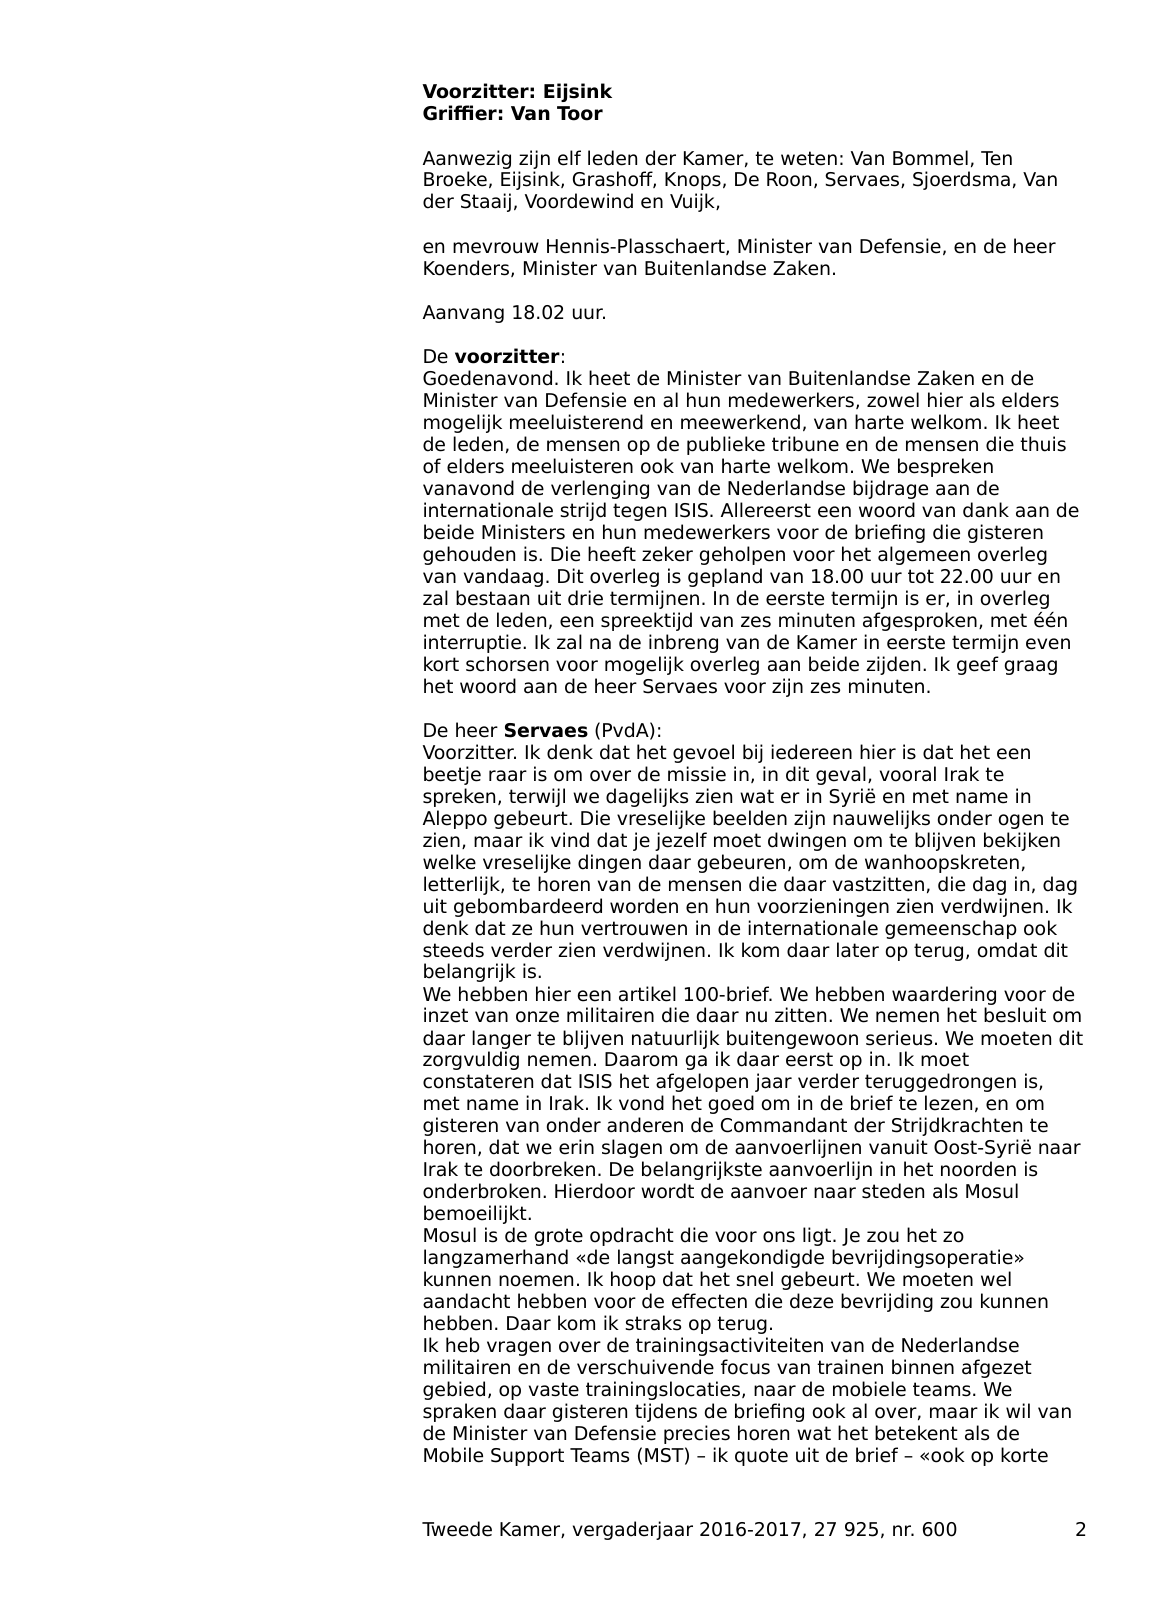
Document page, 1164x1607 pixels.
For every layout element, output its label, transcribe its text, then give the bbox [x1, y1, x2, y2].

text Aanvang 18.02 uur. [422, 302, 1087, 324]
text en mevrouw Hennis-Plasschaert, Minister van Defensie, en de heer Koenders, Minister van Buitenlandse Zaken. [422, 236, 1087, 279]
text Griffier: Van Toor [422, 103, 1087, 125]
text Aanwezig zijn elf leden der Kamer, te weten: Van Bommel, Ten Broeke, Eijsink, Grashoff, Knops, De Roon, Servaes, Sjoerdsma, Van der Staaij, Voordewind en Vuijk, [422, 147, 1087, 213]
text De voorzitter: [422, 346, 1087, 368]
text We hebben hier een artikel 100-brief. We hebben waardering voor de inzet van onze militairen die daar nu zitten. We nemen het besluit om daar langer te blijven natuurlijk buitengewoon serieus. We moeten dit zorgvuldig nemen. Daarom ga ik daar eerst op in. Ik moet constateren dat ISIS het afgelopen jaar verder teruggedrongen is, met name in Irak. Ik vond het goed om in de brief te lezen, en om gisteren van onder anderen de Commandant der Strijdkrachten te horen, dat we erin slagen om de aanvoerlijnen vanuit Oost-Syrië naar Irak te doorbreken. De belangrijkste aanvoerlijn in het noorden is onderbroken. Hierdoor wordt de aanvoer naar steden als Mosul bemoeilijkt. [422, 983, 1087, 1225]
text De heer Servaes (PvdA): [422, 720, 1087, 742]
text Voorzitter. Ik denk dat het gevoel bij iedereen hier is dat het een beetje raar is om over de missie in, in dit geval, vooral Irak te spreken, terwijl we dagelijks zien wat er in Syrië en met name in Aleppo gebeurt. Die vreselijke beelden zijn nauwelijks onder ogen te zien, maar ik vind dat je jezelf moet dwingen om te blijven bekijken welke vreselijke dingen daar gebeuren, om de wanhoopskreten, letterlijk, te horen van de mensen die daar vastzitten, die dag in, dag uit gebombardeerd worden en hun voorzieningen zien verdwijnen. Ik denk dat ze hun vertrouwen in de internationale gemeenschap ook steeds verder zien verdwijnen. Ik kom daar later op terug, omdat dit belangrijk is. [422, 742, 1087, 983]
text Ik heb vragen over de trainingsactiviteiten van de Nederlandse militairen en de verschuivende focus van trainen binnen afgezet gebied, op vaste trainingslocaties, naar de mobiele teams. We spraken daar gisteren tijdens de briefing ook al over, maar ik wil van de Minister van Defensie precies horen wat het betekent als de Mobile Support Teams (MST) – ik quote uit de brief – «ook op korte [422, 1335, 1087, 1467]
text Goedenavond. Ik heet de Minister van Buitenlandse Zaken en de Minister van Defensie en al hun medewerkers, zowel hier als elders mogelijk meeluisterend en meewerkend, van harte welkom. Ik heet de leden, de mensen op de publieke tribune en de mensen die thuis of elders meeluisteren ook van harte welkom. We bespreken vanavond de verlenging van de Nederlandse bijdrage aan de internationale strijd tegen ISIS. Allereerst een woord van dank aan de beide Ministers en hun medewerkers voor de briefing die gisteren gehouden is. Die heeft zeker geholpen voor het algemeen overleg van vandaag. Dit overleg is gepland van 18.00 uur tot 22.00 uur en zal bestaan uit drie termijnen. In de eerste termijn is er, in overleg met de leden, een spreektijd van zes minuten afgesproken, met één interruptie. Ik zal na de inbreng van de Kamer in eerste termijn even kort schorsen voor mogelijk overleg aan beide zijden. Ik geef graag het woord aan de heer Servaes voor zijn zes minuten. [422, 368, 1087, 697]
text Mosul is de grote opdracht die voor ons ligt. Je zou het zo langzamerhand «de langst aangekondigde bevrijdingsoperatie» kunnen noemen. Ik hoop dat het snel gebeurt. We moeten wel aandacht hebben voor de effecten die deze bevrijding zou kunnen hebben. Daar kom ik straks op terug. [422, 1225, 1087, 1335]
text Voorzitter: Eijsink [422, 81, 1087, 103]
